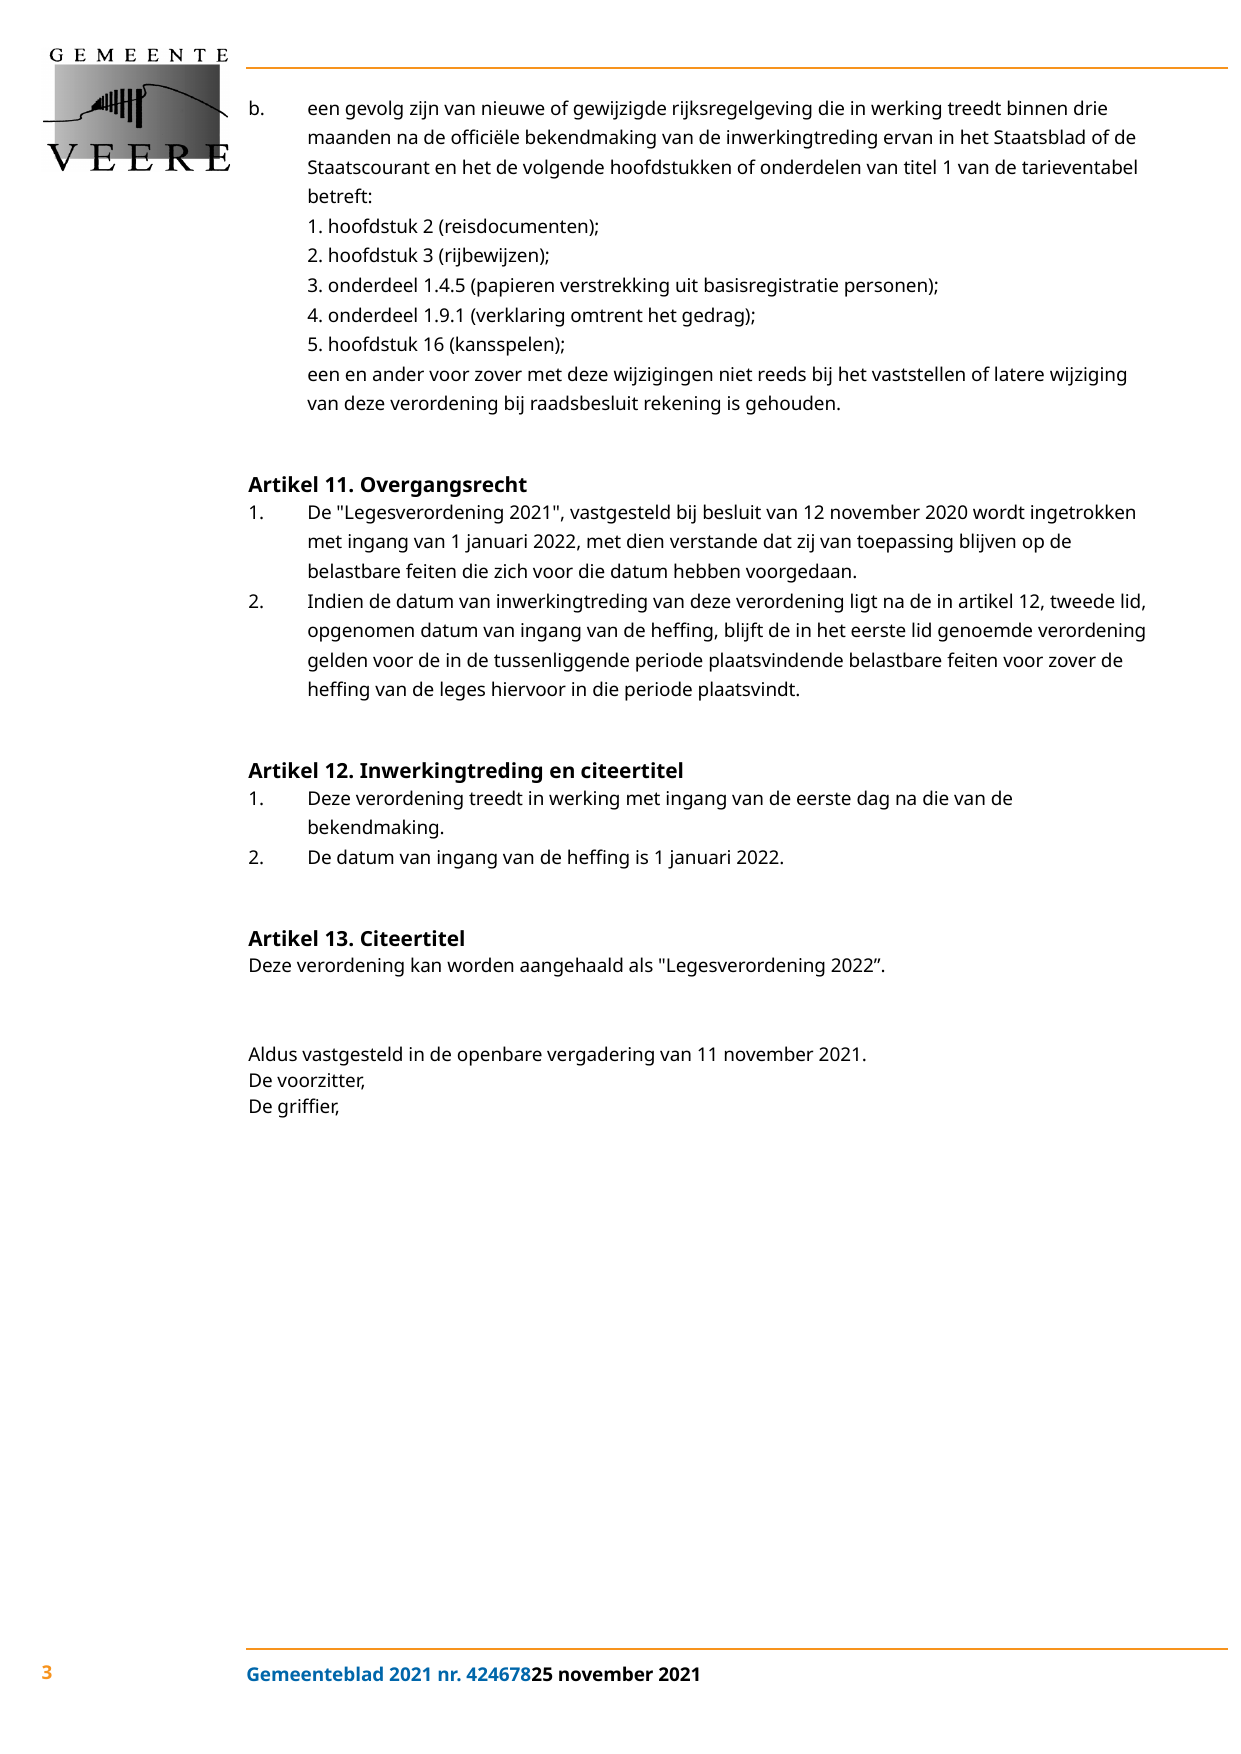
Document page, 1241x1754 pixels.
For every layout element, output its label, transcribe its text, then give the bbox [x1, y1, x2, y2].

list een en ander voor zover met deze wijzigingen niet reeds bij het vaststellen of latere wijziging van deze verordening bij raadsbesluit rekening is gehouden. [248, 361, 1152, 416]
list 1. hoofdstuk 2 (reisdocumenten); [248, 213, 1152, 239]
list Deze verordening treedt in werking met ingang van de eerste dag na die van de bekendmaking. [248, 785, 1152, 840]
picture [41, 47, 231, 172]
text Artikel 12. Inwerkingtreding en citeertitel [248, 757, 1152, 785]
text De voorzitter, [248, 1067, 1152, 1093]
list een gevolg zijn van nieuwe of gewijzigde rijksregelgeving die in werking treedt binnen drie maanden na de officiële bekendmaking van de inwerkingtreding ervan in het Staatsblad of de Staatscourant en het de volgende hoofdstukken of onderdelen van titel 1 van de tarieventabel betreft: [248, 95, 1152, 209]
list 4. onderdeel 1.9.1 (verklaring omtrent het gedrag); [248, 302, 1152, 328]
list De "Legesverordening 2021", vastgesteld bij besluit van 12 november 2020 wordt ingetrokken met ingang van 1 januari 2022, met dien verstande dat zij van toepassing blijven op de belastbare feiten die zich voor die datum hebben voorgedaan. [248, 499, 1152, 584]
text Deze verordening kan worden aangehaald als "Legesverordening 2022”. [248, 953, 1152, 978]
text De griffier, [248, 1093, 1152, 1118]
list 2. hoofdstuk 3 (rijbewijzen); [248, 243, 1152, 268]
list Indien de datum van inwerkingtreding van deze verordening ligt na de in artikel 12, tweede lid, opgenomen datum van ingang van de heffing, blijft de in het eerste lid genoemde verordening gelden voor de in de tussenliggende periode plaatsvindende belastbare feiten voor zover de heffing van de leges hiervoor in die periode plaatsvindt. [248, 588, 1152, 702]
text Artikel 11. Overgangsrecht [248, 471, 1152, 499]
text Artikel 13. Citeertitel [248, 924, 1152, 953]
list De datum van ingang van de heffing is 1 januari 2022. [248, 844, 1152, 870]
list 3. onderdeel 1.4.5 (papieren verstrekking uit basisregistratie personen); [248, 272, 1152, 298]
text Aldus vastgesteld in de openbare vergadering van 11 november 2021. [248, 1041, 1152, 1067]
list 5. hoofdstuk 16 (kansspelen); [248, 331, 1152, 357]
